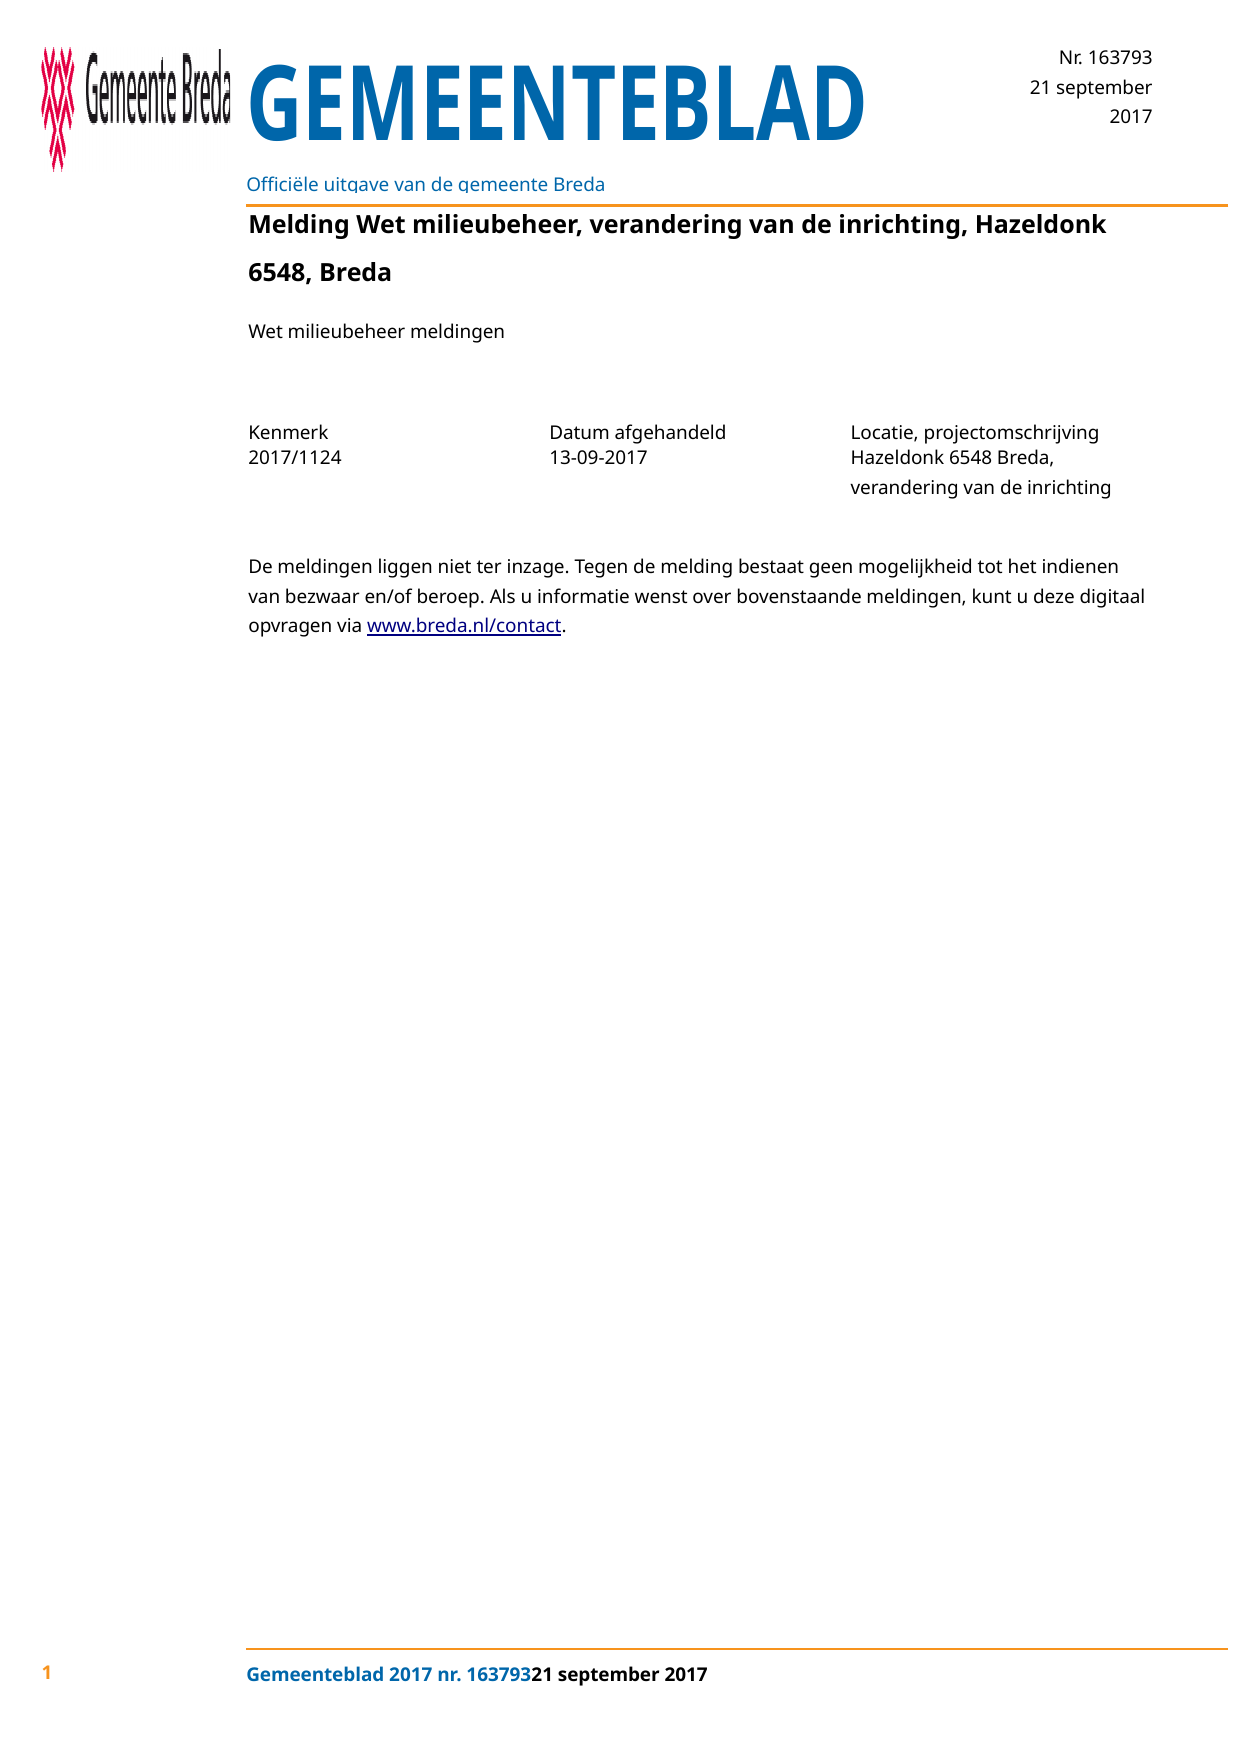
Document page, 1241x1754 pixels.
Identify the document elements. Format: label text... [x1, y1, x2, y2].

table_cell 2017/1124 [248, 445, 549, 500]
text De meldingen liggen niet ter inzage. Tegen de melding bestaat geen mogelijkheid tot het indienen van bezwaar en/of beroep. Als u informatie wenst over bovenstaande meldingen, kunt u deze digitaal opvragen via www.breda.nl/contact. [248, 553, 1152, 638]
text Melding Wet milieubeheer, verandering van de inrichting, Hazeldonk 6548, Breda [248, 207, 1152, 288]
table_header Datum afgehandeld [549, 419, 850, 444]
table_cell 13-09-2017 [549, 445, 850, 500]
table_cell Hazeldonk 6548 Breda, verandering van de inrichting [850, 445, 1152, 500]
picture [41, 47, 231, 172]
text Wet milieubeheer meldingen [248, 318, 1152, 344]
table_header Locatie, projectomschrijving [850, 419, 1152, 444]
table_header Kenmerk [248, 419, 549, 444]
